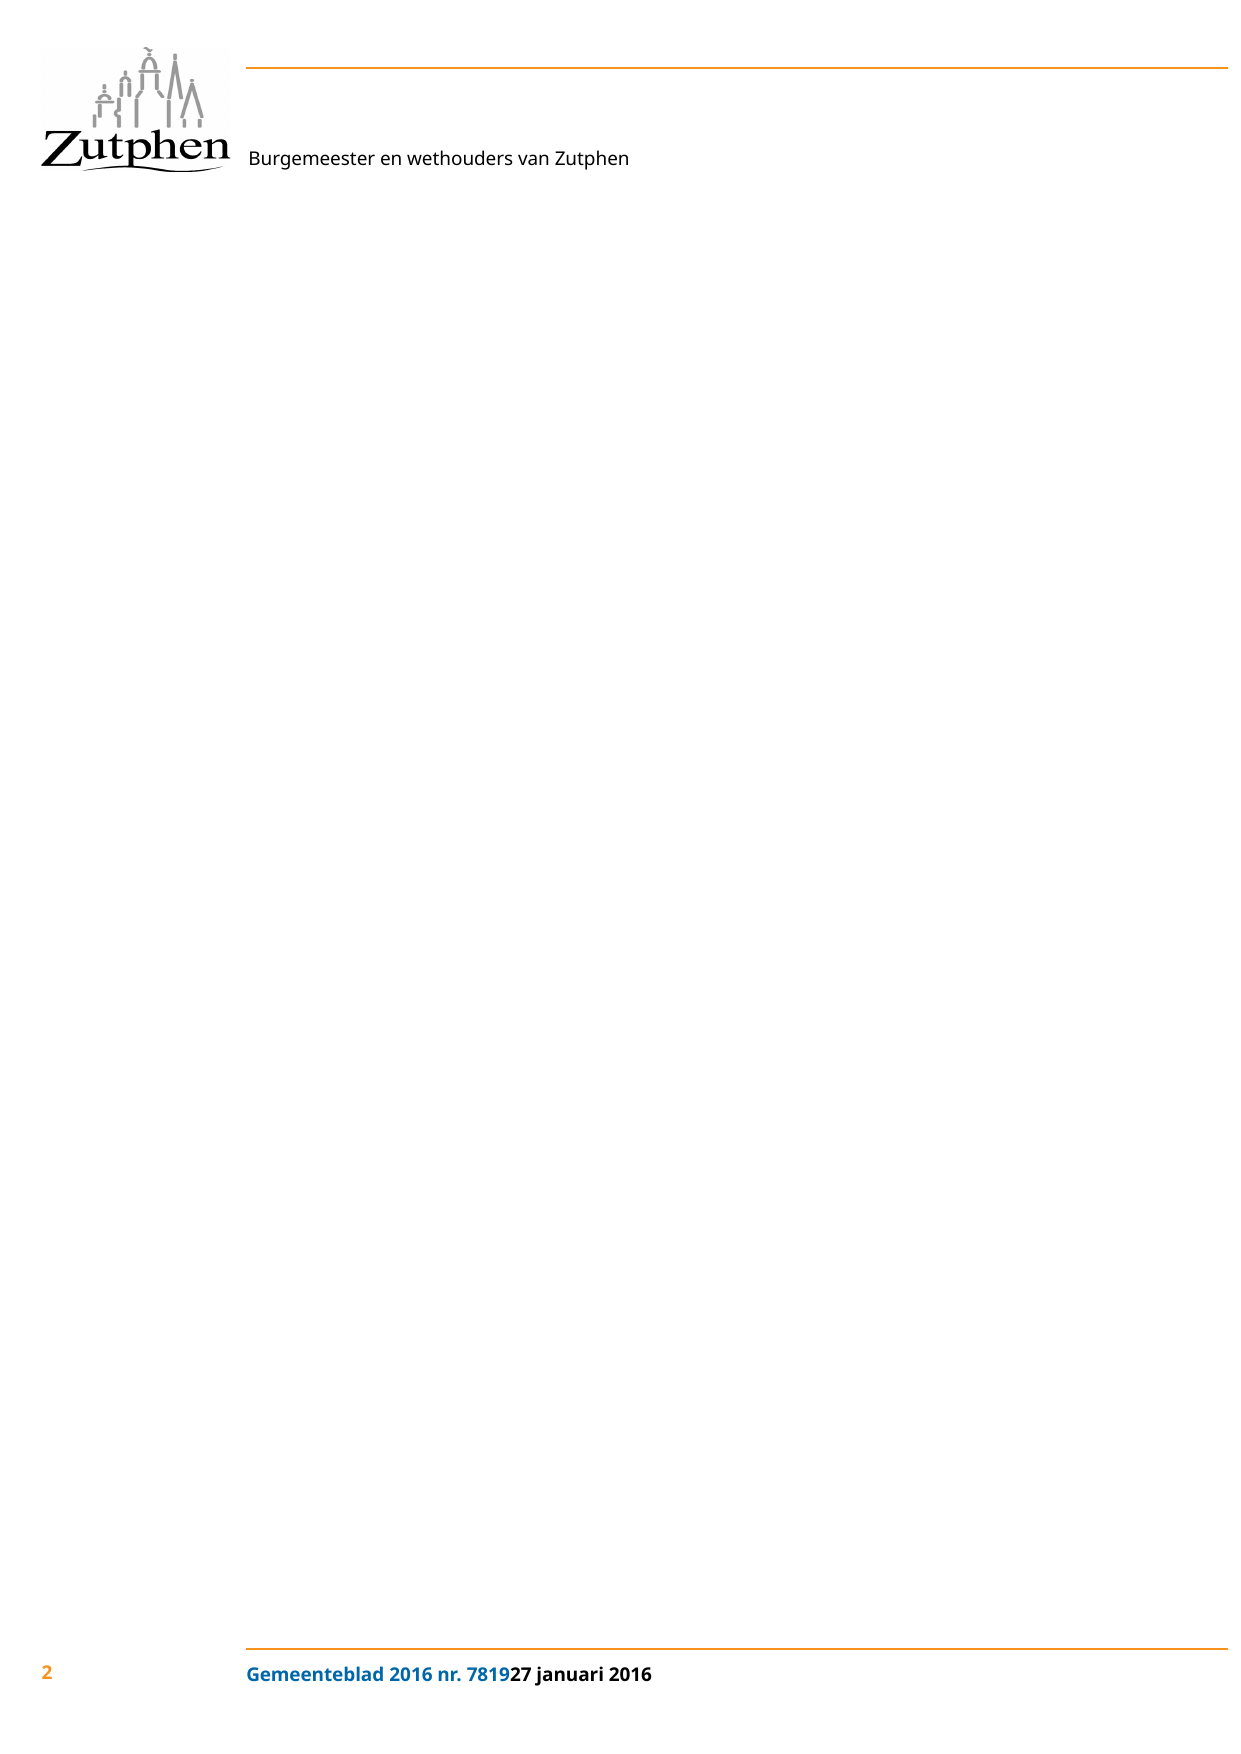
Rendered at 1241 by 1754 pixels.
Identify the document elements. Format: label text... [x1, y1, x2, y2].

text Burgemeester en wethouders van Zutphen [248, 145, 1152, 171]
picture [41, 47, 231, 172]
